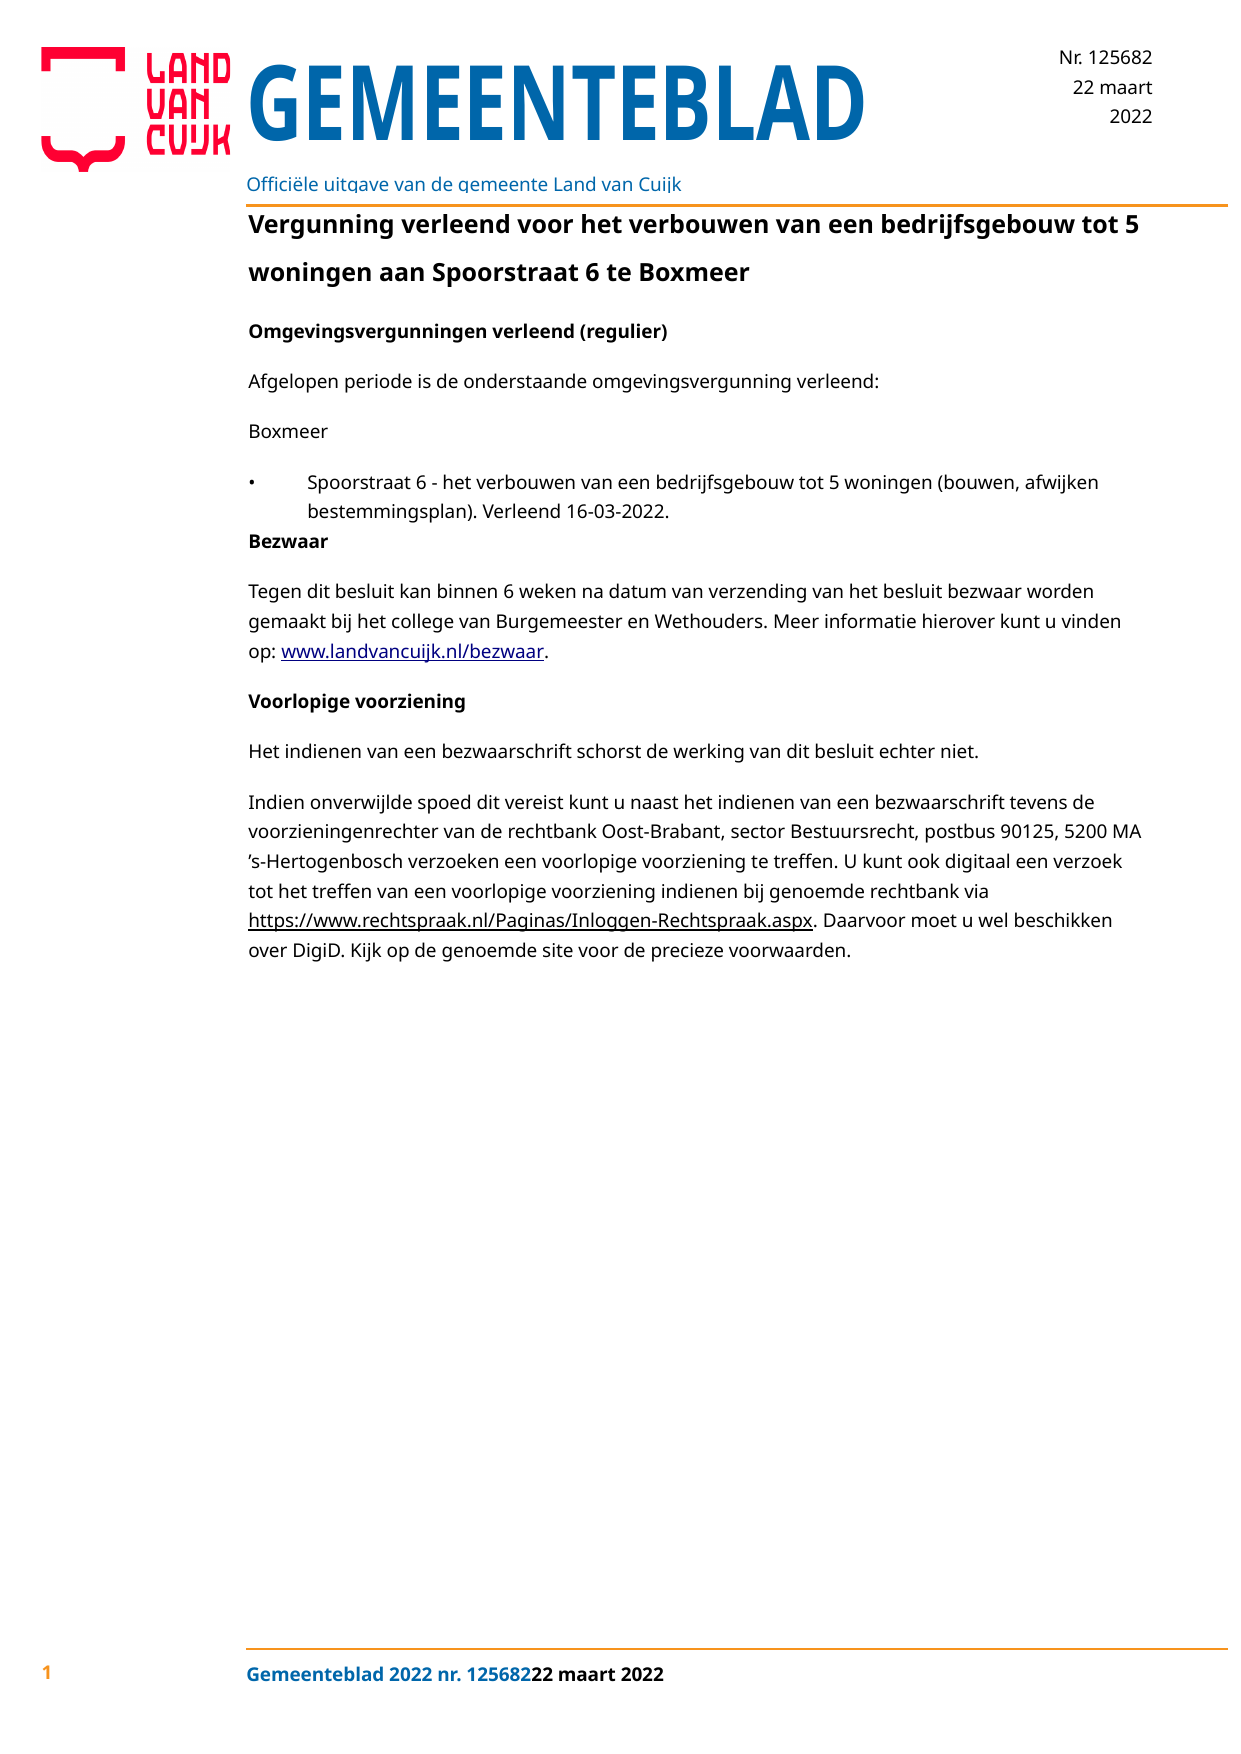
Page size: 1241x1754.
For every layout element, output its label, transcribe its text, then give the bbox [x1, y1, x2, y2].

text Voorlopige voorziening [248, 688, 1152, 714]
text Boxmeer [248, 419, 1152, 444]
text Omgevingsvergunningen verleend (regulier) [248, 318, 1152, 344]
text Indien onverwijlde spoed dit vereist kunt u naast het indienen van een bezwaarschrift tevens de voorzieningenrechter van de rechtbank Oost-Brabant, sector Bestuursrecht, postbus 90125, 5200 MA ’s-Hertogenbosch verzoeken een voorlopige voorziening te treffen. U kunt ook digitaal een verzoek tot het treffen van een voorlopige voorziening indienen bij genoemde rechtbank via https://www.rechtspraak.nl/Paginas/Inloggen-Rechtspraak.aspx. Daarvoor moet u wel beschikken over DigiD. Kijk op de genoemde site voor de precieze voorwaarden. [248, 789, 1152, 963]
text Vergunning verleend voor het verbouwen van een bedrijfsgebouw tot 5 woningen aan Spoorstraat 6 te Boxmeer [248, 207, 1152, 288]
text Het indienen van een bezwaarschrift schorst de werking van dit besluit echter niet. [248, 739, 1152, 764]
text Afgelopen periode is de onderstaande omgevingsvergunning verleend: [248, 368, 1152, 394]
list Spoorstraat 6 - het verbouwen van een bedrijfsgebouw tot 5 woningen (bouwen, afwijken bestemmingsplan). Verleend 16-03-2022. [248, 469, 1152, 524]
text Bezwaar [248, 528, 1152, 554]
text Tegen dit besluit kan binnen 6 weken na datum van verzending van het besluit bezwaar worden gemaakt bij het college van Burgemeester en Wethouders. Meer informatie hierover kunt u vinden op: www.landvancuijk.nl/bezwaar. [248, 579, 1152, 664]
picture [41, 47, 231, 172]
